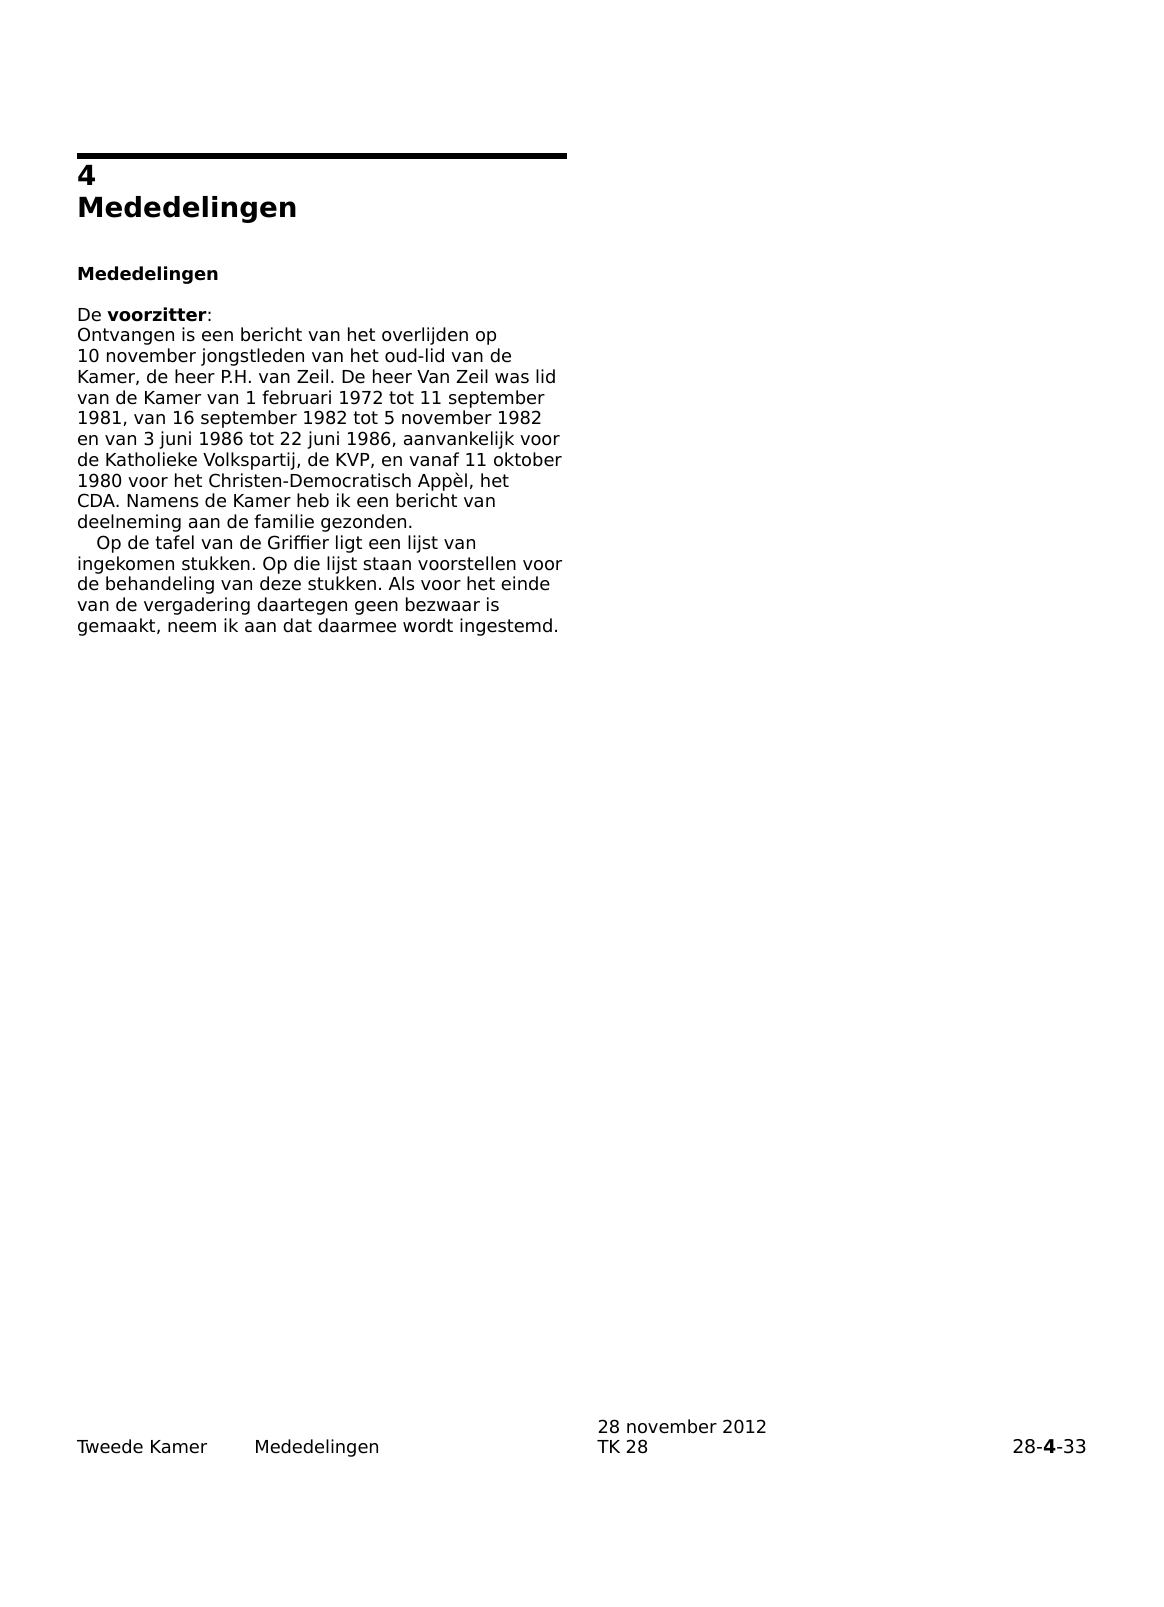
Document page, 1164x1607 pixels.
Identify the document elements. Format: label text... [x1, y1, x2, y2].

text De voorzitter: [77, 304, 567, 325]
text Op de tafel van de Griffier ligt een lijst van ingekomen stukken. Op die lijst staan voorstellen voor de behandeling van deze stukken. Als voor het einde van de vergadering daartegen geen bezwaar is gemaakt, neem ik aan dat daarmee wordt ingestemd. [77, 533, 567, 636]
text Ontvangen is een bericht van het overlijden op 10 november jongstleden van het oud-lid van de Kamer, de heer P.H. van Zeil. De heer Van Zeil was lid van de Kamer van 1 februari 1972 tot 11 september 1981, van 16 september 1982 tot 5 november 1982 en van 3 juni 1986 tot 22 juni 1986, aanvankelijk voor de Katholieke Volkspartij, de KVP, en vanaf 11 oktober 1980 voor het Christen-Democratisch Appèl, het CDA. Namens de Kamer heb ik een bericht van deelneming aan de familie gezonden. [77, 325, 567, 533]
title 4 Mededelingen [77, 159, 567, 224]
text Mededelingen [77, 264, 567, 284]
